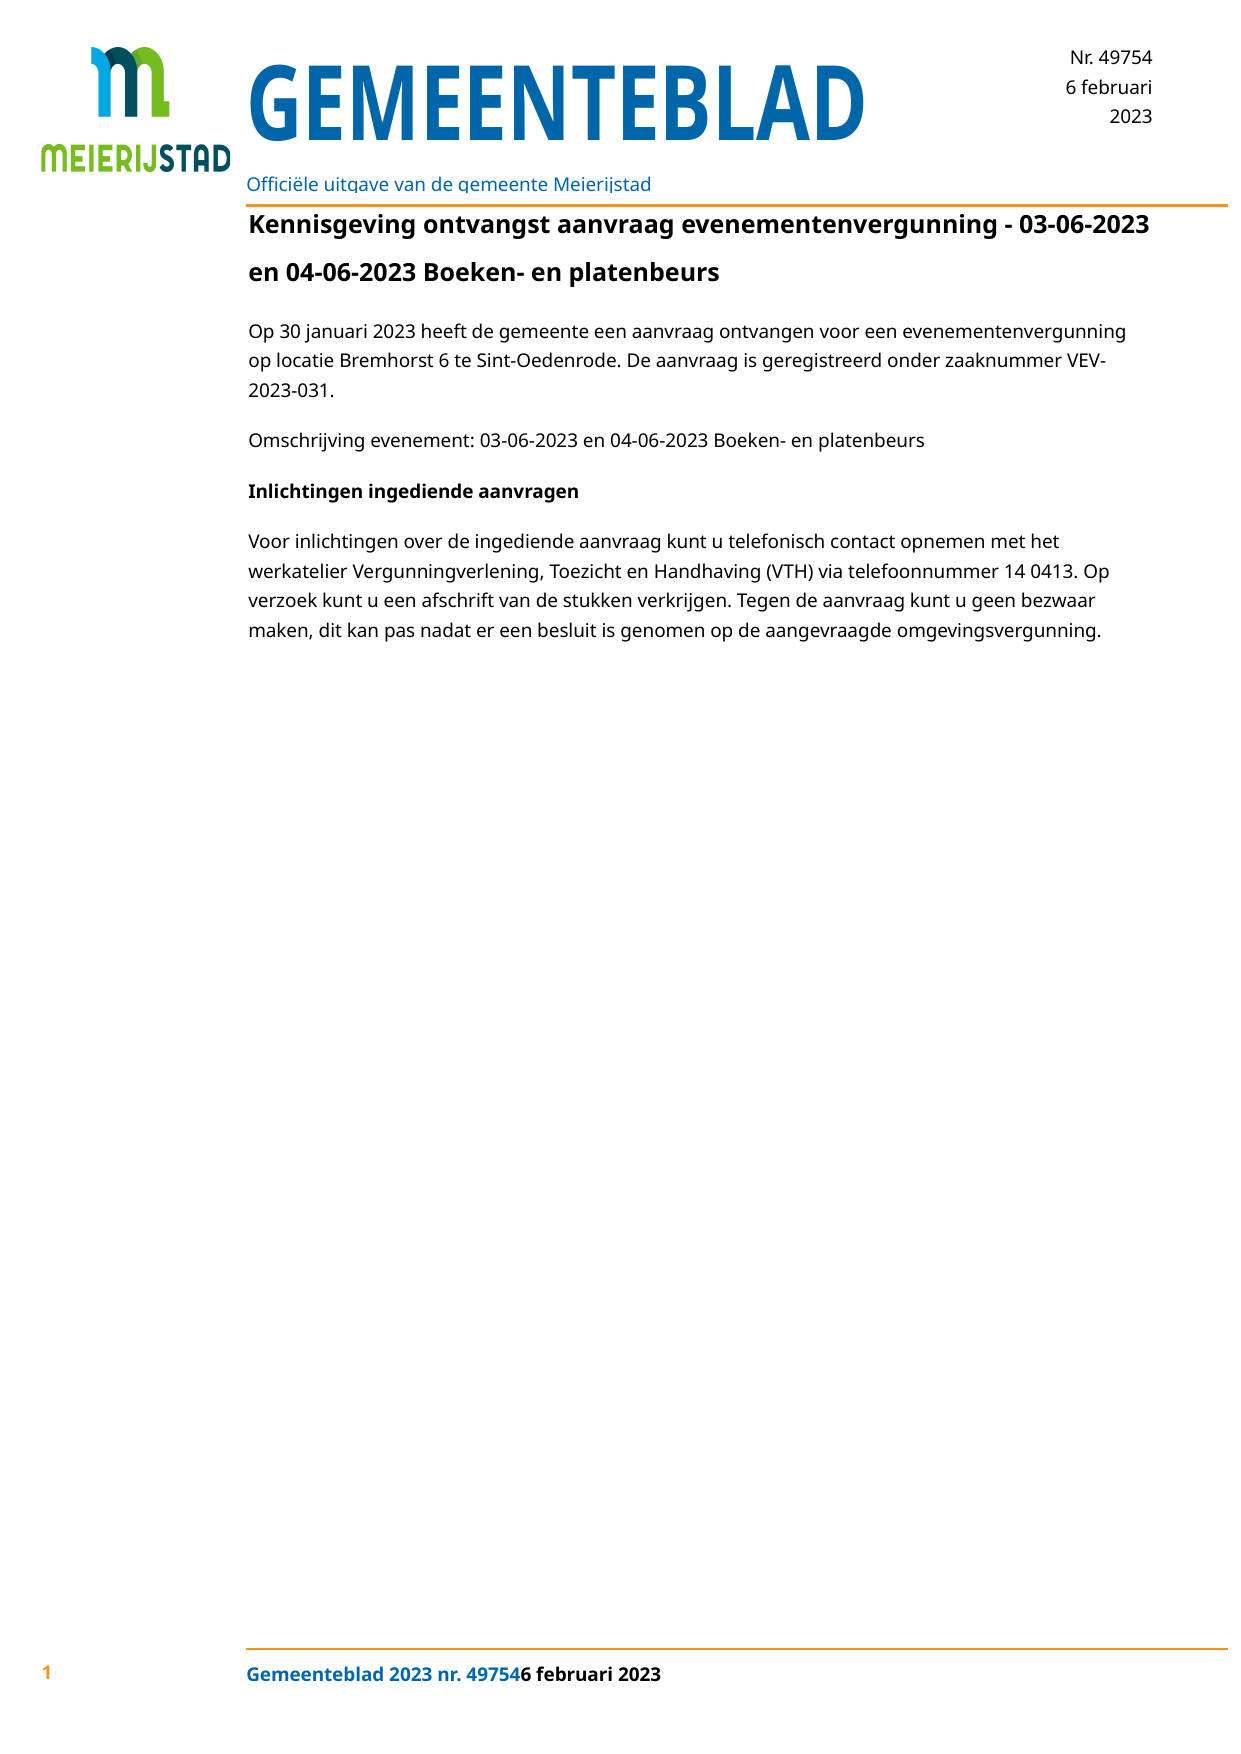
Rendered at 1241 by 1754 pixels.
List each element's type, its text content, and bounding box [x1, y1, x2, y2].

text Voor inlichtingen over de ingediende aanvraag kunt u telefonisch contact opnemen met het werkatelier Vergunningverlening, Toezicht en Handhaving (VTH) via telefoonnummer 14 0413. Op verzoek kunt u een afschrift van de stukken verkrijgen. Tegen de aanvraag kunt u geen bezwaar maken, dit kan pas nadat er een besluit is genomen op de aangevraagde omgevingsvergunning. [248, 528, 1152, 643]
picture [41, 47, 231, 172]
text Kennisgeving ontvangst aanvraag evenementenvergunning - 03-06-2023 en 04-06-2023 Boeken- en platenbeurs [248, 207, 1152, 288]
text Op 30 januari 2023 heeft de gemeente een aanvraag ontvangen voor een evenementenvergunning op locatie Bremhorst 6 te Sint-Oedenrode. De aanvraag is geregistreerd onder zaaknummer VEV-2023-031. [248, 318, 1152, 403]
text Omschrijving evenement: 03-06-2023 en 04-06-2023 Boeken- en platenbeurs [248, 427, 1152, 453]
text Inlichtingen ingediende aanvragen [248, 478, 1152, 504]
